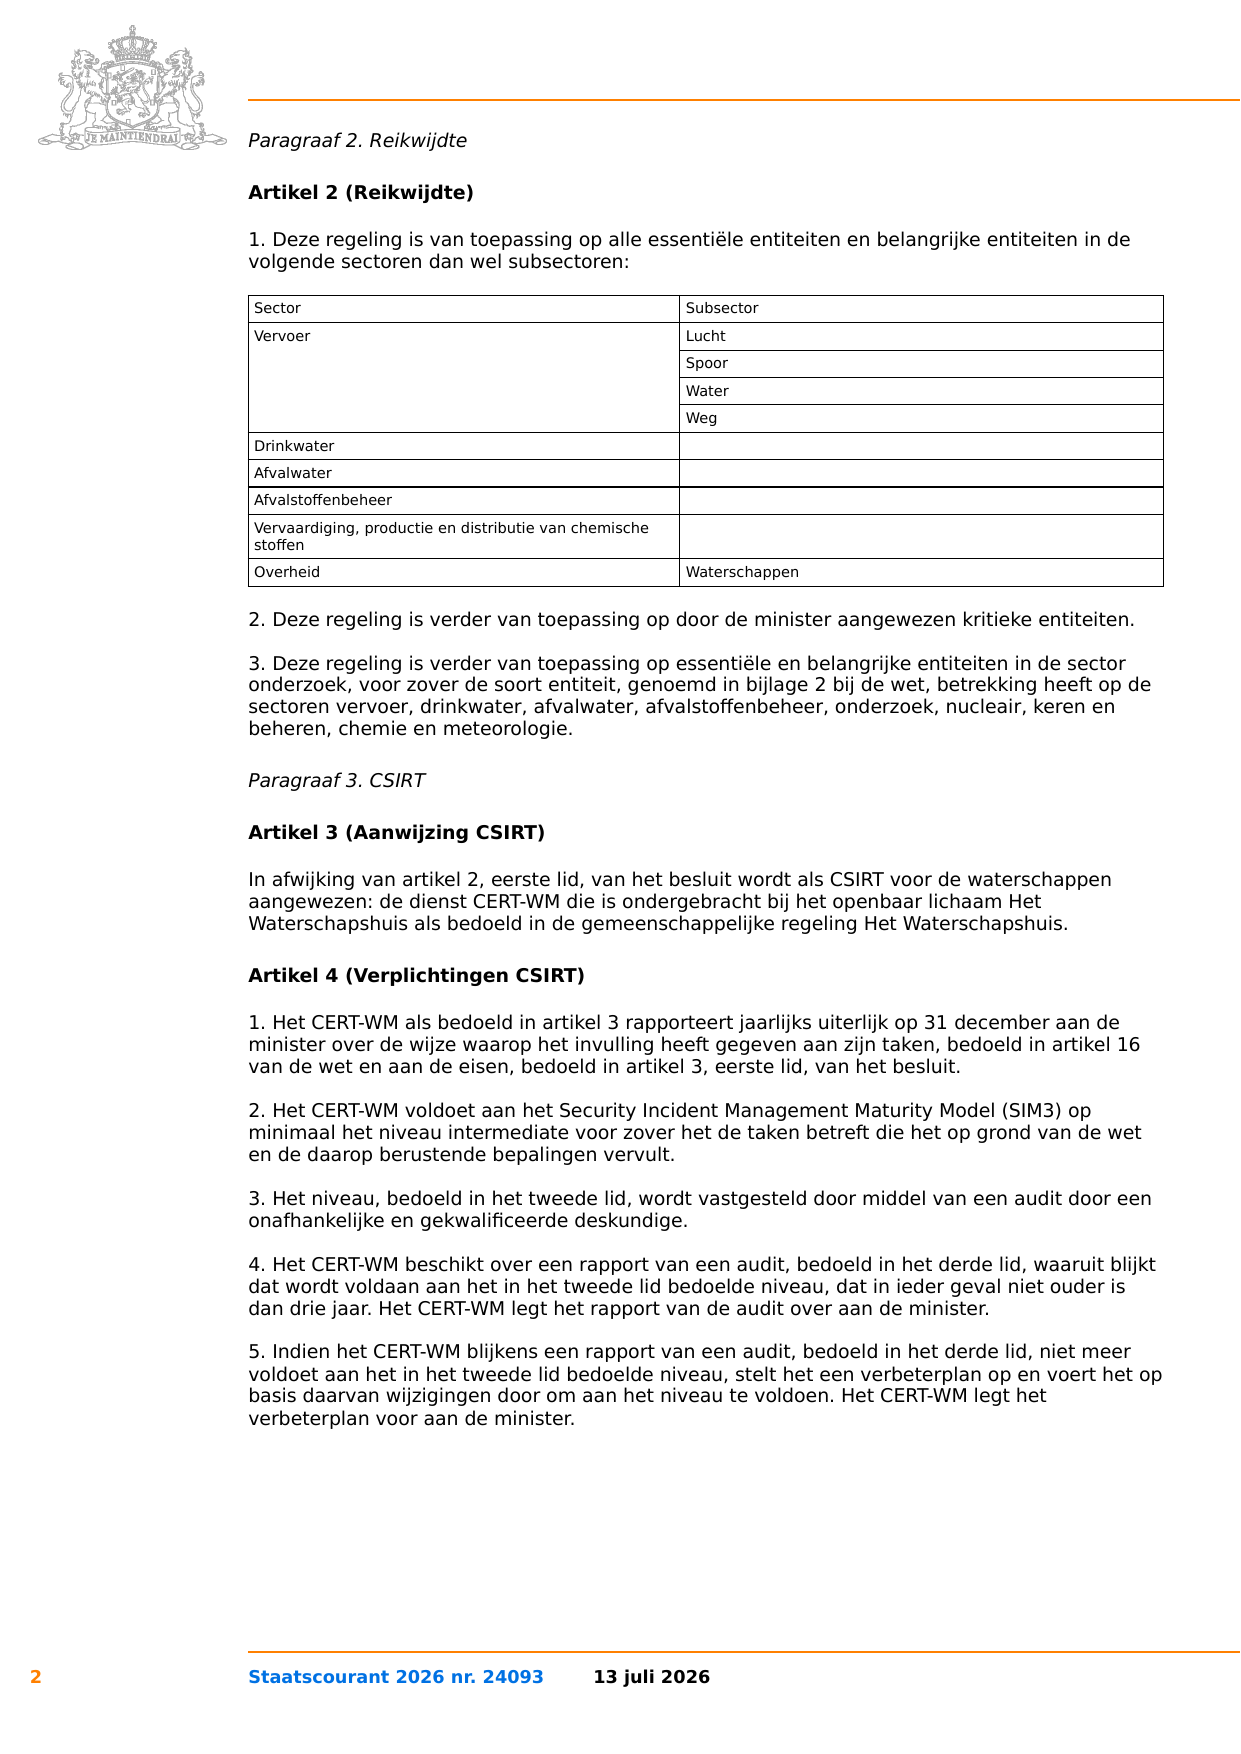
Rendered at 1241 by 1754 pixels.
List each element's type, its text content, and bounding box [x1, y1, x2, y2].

table_cell Lucht [680, 323, 1163, 349]
table_cell Drinkwater [249, 433, 679, 459]
table_cell [680, 433, 1163, 459]
subtitle Paragraaf 3. CSIRT [248, 770, 1163, 792]
text 1. Deze regeling is van toepassing op alle essentiële entiteiten en belangrijke entiteiten in de volgende sectoren dan wel subsectoren: [248, 229, 1163, 273]
table_cell [680, 515, 1163, 558]
subtitle Paragraaf 2. Reikwijdte [248, 130, 1163, 152]
subtitle Artikel 4 (Verplichtingen CSIRT) [248, 965, 1163, 987]
table_cell Afvalwater [249, 460, 679, 486]
text 1. Het CERT-WM als bedoeld in artikel 3 rapporteert jaarlijks uiterlijk op 31 december aan de minister over de wijze waarop het invulling heeft gegeven aan zijn taken, bedoeld in artikel 16 van de wet en aan de eisen, bedoeld in artikel 3, eerste lid, van het besluit. [248, 1012, 1163, 1078]
text 3. Het niveau, bedoeld in het tweede lid, wordt vastgesteld door middel van een audit door een onafhankelijke en gekwalificeerde deskundige. [248, 1188, 1163, 1232]
table_cell Vervoer [249, 323, 679, 432]
text 2. Deze regeling is verder van toepassing op door de minister aangewezen kritieke entiteiten. [248, 608, 1163, 631]
table_cell Weg [680, 405, 1163, 432]
table_cell Overheid [249, 559, 679, 586]
table_cell [680, 488, 1163, 514]
subtitle Artikel 2 (Reikwijdte) [248, 182, 1163, 204]
text In afwijking van artikel 2, eerste lid, van het besluit wordt als CSIRT voor de waterschappen aangewezen: de dienst CERT-WM die is ondergebracht bij het openbaar lichaam Het Waterschapshuis als bedoeld in de gemeenschappelijke regeling Het Waterschapshuis. [248, 869, 1163, 935]
table_header Subsector [680, 296, 1163, 322]
table_cell Vervaardiging, productie en distributie van chemische stoffen [249, 515, 679, 558]
table_cell [680, 460, 1163, 486]
table_cell Afvalstoffenbeheer [249, 488, 679, 514]
table_cell Spoor [680, 351, 1163, 377]
text 2. Het CERT-WM voldoet aan het Security Incident Management Maturity Model (SIM3) op minimaal het niveau intermediate voor zover het de taken betreft die het op grond van de wet en de daarop berustende bepalingen vervult. [248, 1100, 1163, 1166]
text 4. Het CERT-WM beschikt over een rapport van een audit, bedoeld in het derde lid, waaruit blijkt dat wordt voldaan aan het in het tweede lid bedoelde niveau, dat in ieder geval niet ouder is dan drie jaar. Het CERT-WM legt het rapport van de audit over aan de minister. [248, 1254, 1163, 1319]
subtitle Artikel 3 (Aanwijzing CSIRT) [248, 822, 1163, 844]
text 5. Indien het CERT-WM blijkens een rapport van een audit, bedoeld in het derde lid, niet meer voldoet aan het in het tweede lid bedoelde niveau, stelt het een verbeterplan op en voert het op basis daarvan wijzigingen door om aan het niveau te voldoen. Het CERT-WM legt het verbeterplan voor aan de minister. [248, 1341, 1163, 1429]
table_header Sector [249, 296, 679, 322]
picture [38, 25, 227, 150]
table_cell Waterschappen [680, 559, 1163, 586]
text 3. Deze regeling is verder van toepassing op essentiële en belangrijke entiteiten in de sector onderzoek, voor zover de soort entiteit, genoemd in bijlage 2 bij de wet, betrekking heeft op de sectoren vervoer, drinkwater, afvalwater, afvalstoffenbeheer, onderzoek, nucleair, keren en beheren, chemie en meteorologie. [248, 652, 1163, 740]
table_cell Water [680, 378, 1163, 404]
